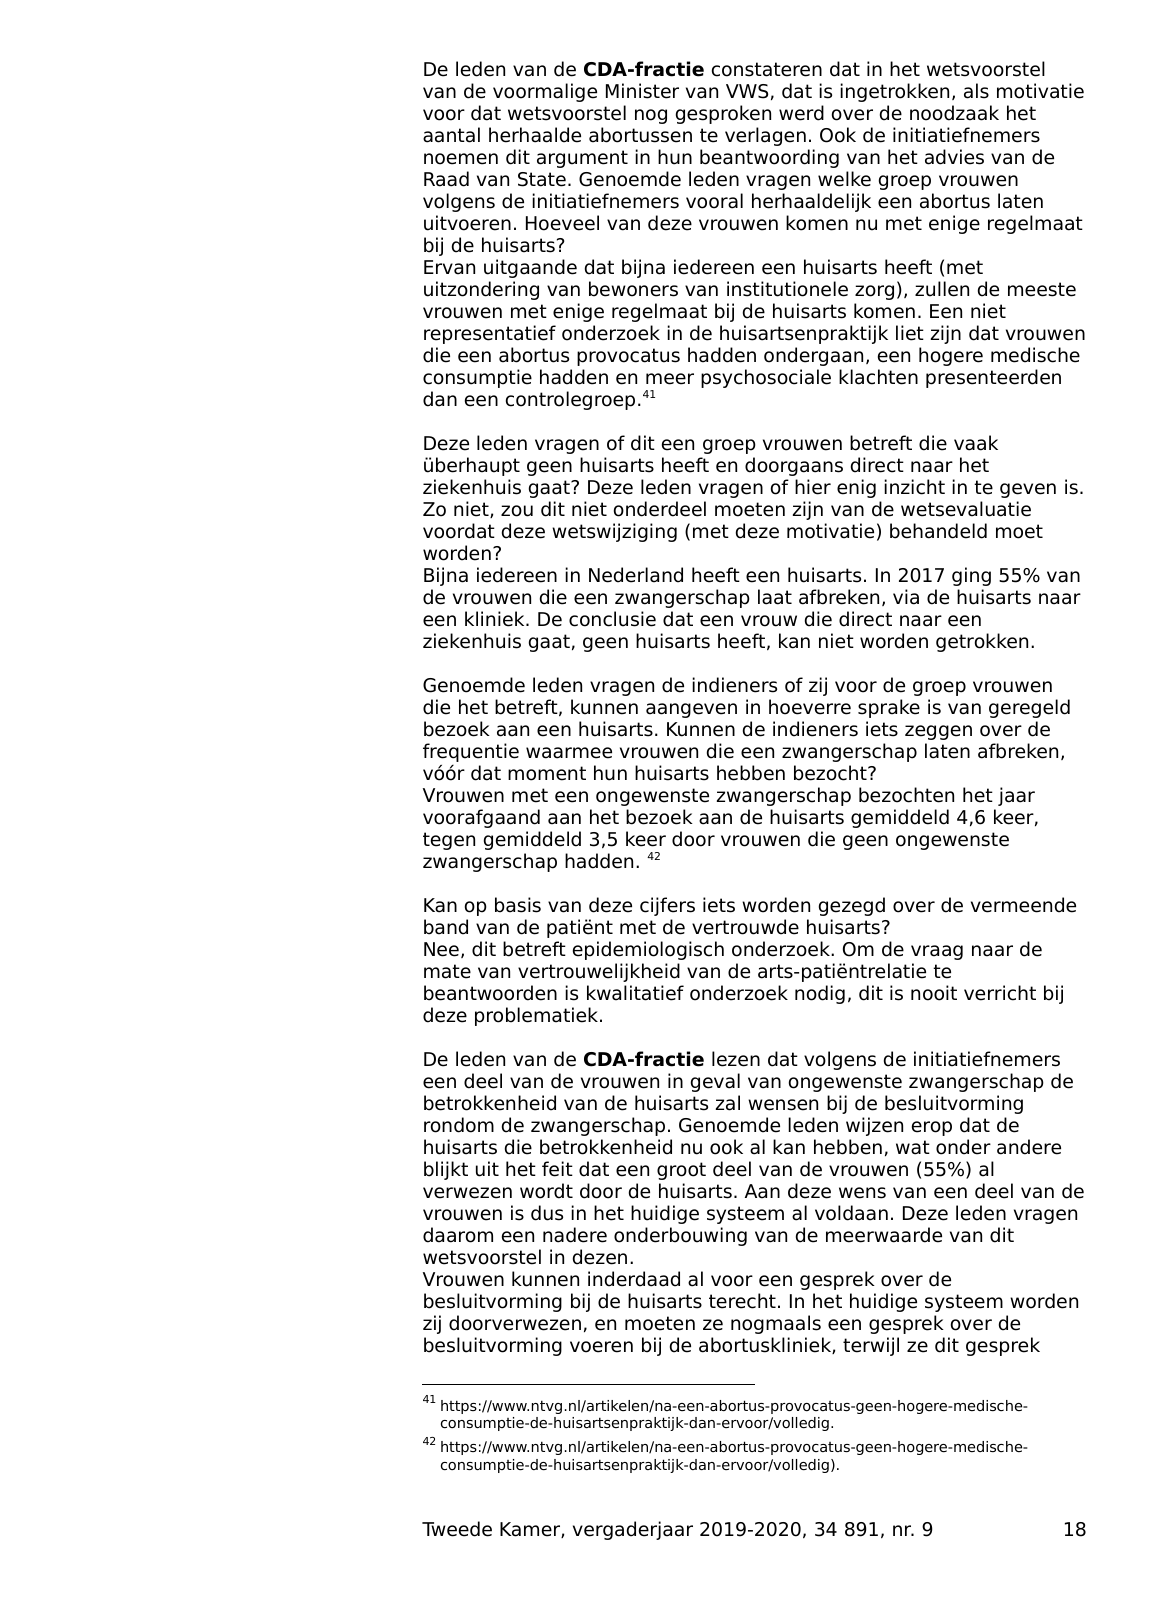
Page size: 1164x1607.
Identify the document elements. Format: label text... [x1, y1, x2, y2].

text Kan op basis van deze cijfers iets worden gezegd over de vermeende band van de patiënt met de vertrouwde huisarts? [422, 895, 1087, 939]
text Genoemde leden vragen de indieners of zij voor de groep vrouwen die het betreft, kunnen aangeven in hoeverre sprake is van geregeld bezoek aan een huisarts. Kunnen de indieners iets zeggen over de frequentie waarmee vrouwen die een zwangerschap laten afbreken, vóór dat moment hun huisarts hebben bezocht? [422, 675, 1087, 785]
text https://www.ntvg.nl/artikelen/na-een-abortus-provocatus-geen-hogere-medische-consumptie-de-huisartsenpraktijk-dan-ervoor/volledig). [422, 1435, 1087, 1474]
text Ervan uitgaande dat bijna iedereen een huisarts heeft (met uitzondering van bewoners van institutionele zorg), zullen de meeste vrouwen met enige regelmaat bij de huisarts komen. Een niet representatief onderzoek in de huisartsenpraktijk liet zijn dat vrouwen die een abortus provocatus hadden ondergaan, een hogere medische consumptie hadden en meer psychosociale klachten presenteerden dan een controlegroep. [422, 257, 1087, 411]
text Vrouwen kunnen inderdaad al voor een gesprek over de besluitvorming bij de huisarts terecht. In het huidige systeem worden zij doorverwezen, en moeten ze nogmaals een gesprek over de besluitvorming voeren bij de abortuskliniek, terwijl ze dit gesprek [422, 1269, 1087, 1357]
text De leden van de CDA-fractie lezen dat volgens de initiatiefnemers een deel van de vrouwen in geval van ongewenste zwangerschap de betrokkenheid van de huisarts zal wensen bij de besluitvorming rondom de zwangerschap. Genoemde leden wijzen erop dat de huisarts die betrokkenheid nu ook al kan hebben, wat onder andere blijkt uit het feit dat een groot deel van de vrouwen (55%) al verwezen wordt door de huisarts. Aan deze wens van een deel van de vrouwen is dus in het huidige systeem al voldaan. Deze leden vragen daarom een nadere onderbouwing van de meerwaarde van dit wetsvoorstel in dezen. [422, 1049, 1087, 1269]
text https://www.ntvg.nl/artikelen/na-een-abortus-provocatus-geen-hogere-medische-consumptie-de-huisartsenpraktijk-dan-ervoor/volledig. [422, 1393, 1087, 1432]
text Vrouwen met een ongewenste zwangerschap bezochten het jaar voorafgaand aan het bezoek aan de huisarts gemiddeld 4,6 keer, tegen gemiddeld 3,5 keer door vrouwen die geen ongewenste zwangerschap hadden. [422, 785, 1087, 873]
text Nee, dit betreft epidemiologisch onderzoek. Om de vraag naar de mate van vertrouwelijkheid van de arts-patiëntrelatie te beantwoorden is kwalitatief onderzoek nodig, dit is nooit verricht bij deze problematiek. [422, 939, 1087, 1027]
text De leden van de CDA-fractie constateren dat in het wetsvoorstel van de voormalige Minister van VWS, dat is ingetrokken, als motivatie voor dat wetsvoorstel nog gesproken werd over de noodzaak het aantal herhaalde abortussen te verlagen. Ook de initiatiefnemers noemen dit argument in hun beantwoording van het advies van de Raad van State. Genoemde leden vragen welke groep vrouwen volgens de initiatiefnemers vooral herhaaldelijk een abortus laten uitvoeren. Hoeveel van deze vrouwen komen nu met enige regelmaat bij de huisarts? [422, 59, 1087, 257]
text Deze leden vragen of dit een groep vrouwen betreft die vaak überhaupt geen huisarts heeft en doorgaans direct naar het ziekenhuis gaat? Deze leden vragen of hier enig inzicht in te geven is. Zo niet, zou dit niet onderdeel moeten zijn van de wetsevaluatie voordat deze wetswijziging (met deze motivatie) behandeld moet worden? [422, 433, 1087, 565]
text Bijna iedereen in Nederland heeft een huisarts. In 2017 ging 55% van de vrouwen die een zwangerschap laat afbreken, via de huisarts naar een kliniek. De conclusie dat een vrouw die direct naar een ziekenhuis gaat, geen huisarts heeft, kan niet worden getrokken. [422, 565, 1087, 653]
